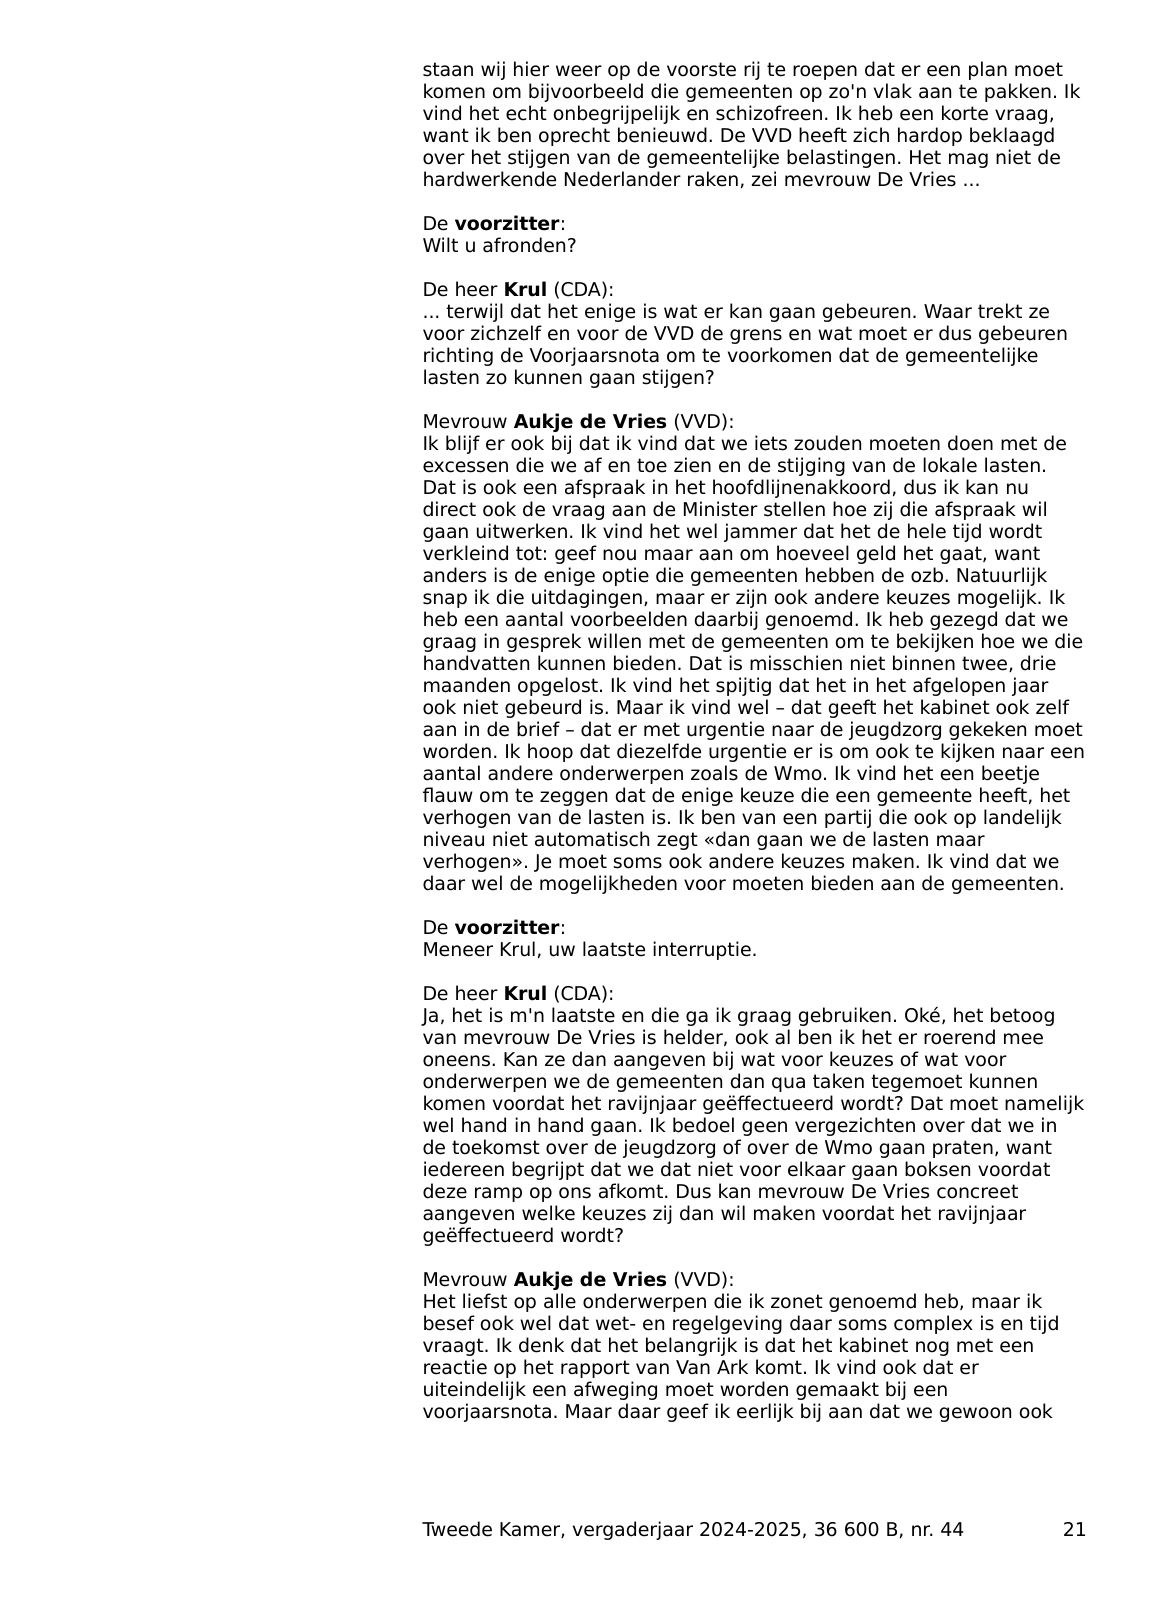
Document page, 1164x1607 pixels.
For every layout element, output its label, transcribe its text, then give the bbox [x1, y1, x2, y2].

text Ik blijf er ook bij dat ik vind dat we iets zouden moeten doen met de excessen die we af en toe zien en de stijging van de lokale lasten. Dat is ook een afspraak in het hoofdlijnenakkoord, dus ik kan nu direct ook de vraag aan de Minister stellen hoe zij die afspraak wil gaan uitwerken. Ik vind het wel jammer dat het de hele tijd wordt verkleind tot: geef nou maar aan om hoeveel geld het gaat, want anders is de enige optie die gemeenten hebben de ozb. Natuurlijk snap ik die uitdagingen, maar er zijn ook andere keuzes mogelijk. Ik heb een aantal voorbeelden daarbij genoemd. Ik heb gezegd dat we graag in gesprek willen met de gemeenten om te bekijken hoe we die handvatten kunnen bieden. Dat is misschien niet binnen twee, drie maanden opgelost. Ik vind het spijtig dat het in het afgelopen jaar ook niet gebeurd is. Maar ik vind wel – dat geeft het kabinet ook zelf aan in de brief – dat er met urgentie naar de jeugdzorg gekeken moet worden. Ik hoop dat diezelfde urgentie er is om ook te kijken naar een aantal andere onderwerpen zoals de Wmo. Ik vind het een beetje flauw om te zeggen dat de enige keuze die een gemeente heeft, het verhogen van de lasten is. Ik ben van een partij die ook op landelijk niveau niet automatisch zegt «dan gaan we de lasten maar verhogen». Je moet soms ook andere keuzes maken. Ik vind dat we daar wel de mogelijkheden voor moeten bieden aan de gemeenten. [422, 433, 1087, 895]
text ... terwijl dat het enige is wat er kan gaan gebeuren. Waar trekt ze voor zichzelf en voor de VVD de grens en wat moet er dus gebeuren richting de Voorjaarsnota om te voorkomen dat de gemeentelijke lasten zo kunnen gaan stijgen? [422, 301, 1087, 389]
text Wilt u afronden? [422, 235, 1087, 257]
text staan wij hier weer op de voorste rij te roepen dat er een plan moet komen om bijvoorbeeld die gemeenten op zo'n vlak aan te pakken. Ik vind het echt onbegrijpelijk en schizofreen. Ik heb een korte vraag, want ik ben oprecht benieuwd. De VVD heeft zich hardop beklaagd over het stijgen van de gemeentelijke belastingen. Het mag niet de hardwerkende Nederlander raken, zei mevrouw De Vries ... [422, 59, 1087, 191]
text Meneer Krul, uw laatste interruptie. [422, 939, 1087, 961]
text Mevrouw Aukje de Vries (VVD): [422, 411, 1087, 433]
text Het liefst op alle onderwerpen die ik zonet genoemd heb, maar ik besef ook wel dat wet- en regelgeving daar soms complex is en tijd vraagt. Ik denk dat het belangrijk is dat het kabinet nog met een reactie op het rapport van Van Ark komt. Ik vind ook dat er uiteindelijk een afweging moet worden gemaakt bij een voorjaarsnota. Maar daar geef ik eerlijk bij aan dat we gewoon ook [422, 1291, 1087, 1423]
text De voorzitter: [422, 213, 1087, 235]
text De heer Krul (CDA): [422, 983, 1087, 1005]
text De voorzitter: [422, 917, 1087, 939]
text Ja, het is m'n laatste en die ga ik graag gebruiken. Oké, het betoog van mevrouw De Vries is helder, ook al ben ik het er roerend mee oneens. Kan ze dan aangeven bij wat voor keuzes of wat voor onderwerpen we de gemeenten dan qua taken tegemoet kunnen komen voordat het ravijnjaar geëffectueerd wordt? Dat moet namelijk wel hand in hand gaan. Ik bedoel geen vergezichten over dat we in de toekomst over de jeugdzorg of over de Wmo gaan praten, want iedereen begrijpt dat we dat niet voor elkaar gaan boksen voordat deze ramp op ons afkomt. Dus kan mevrouw De Vries concreet aangeven welke keuzes zij dan wil maken voordat het ravijnjaar geëffectueerd wordt? [422, 1005, 1087, 1247]
text Mevrouw Aukje de Vries (VVD): [422, 1269, 1087, 1291]
text De heer Krul (CDA): [422, 279, 1087, 301]
